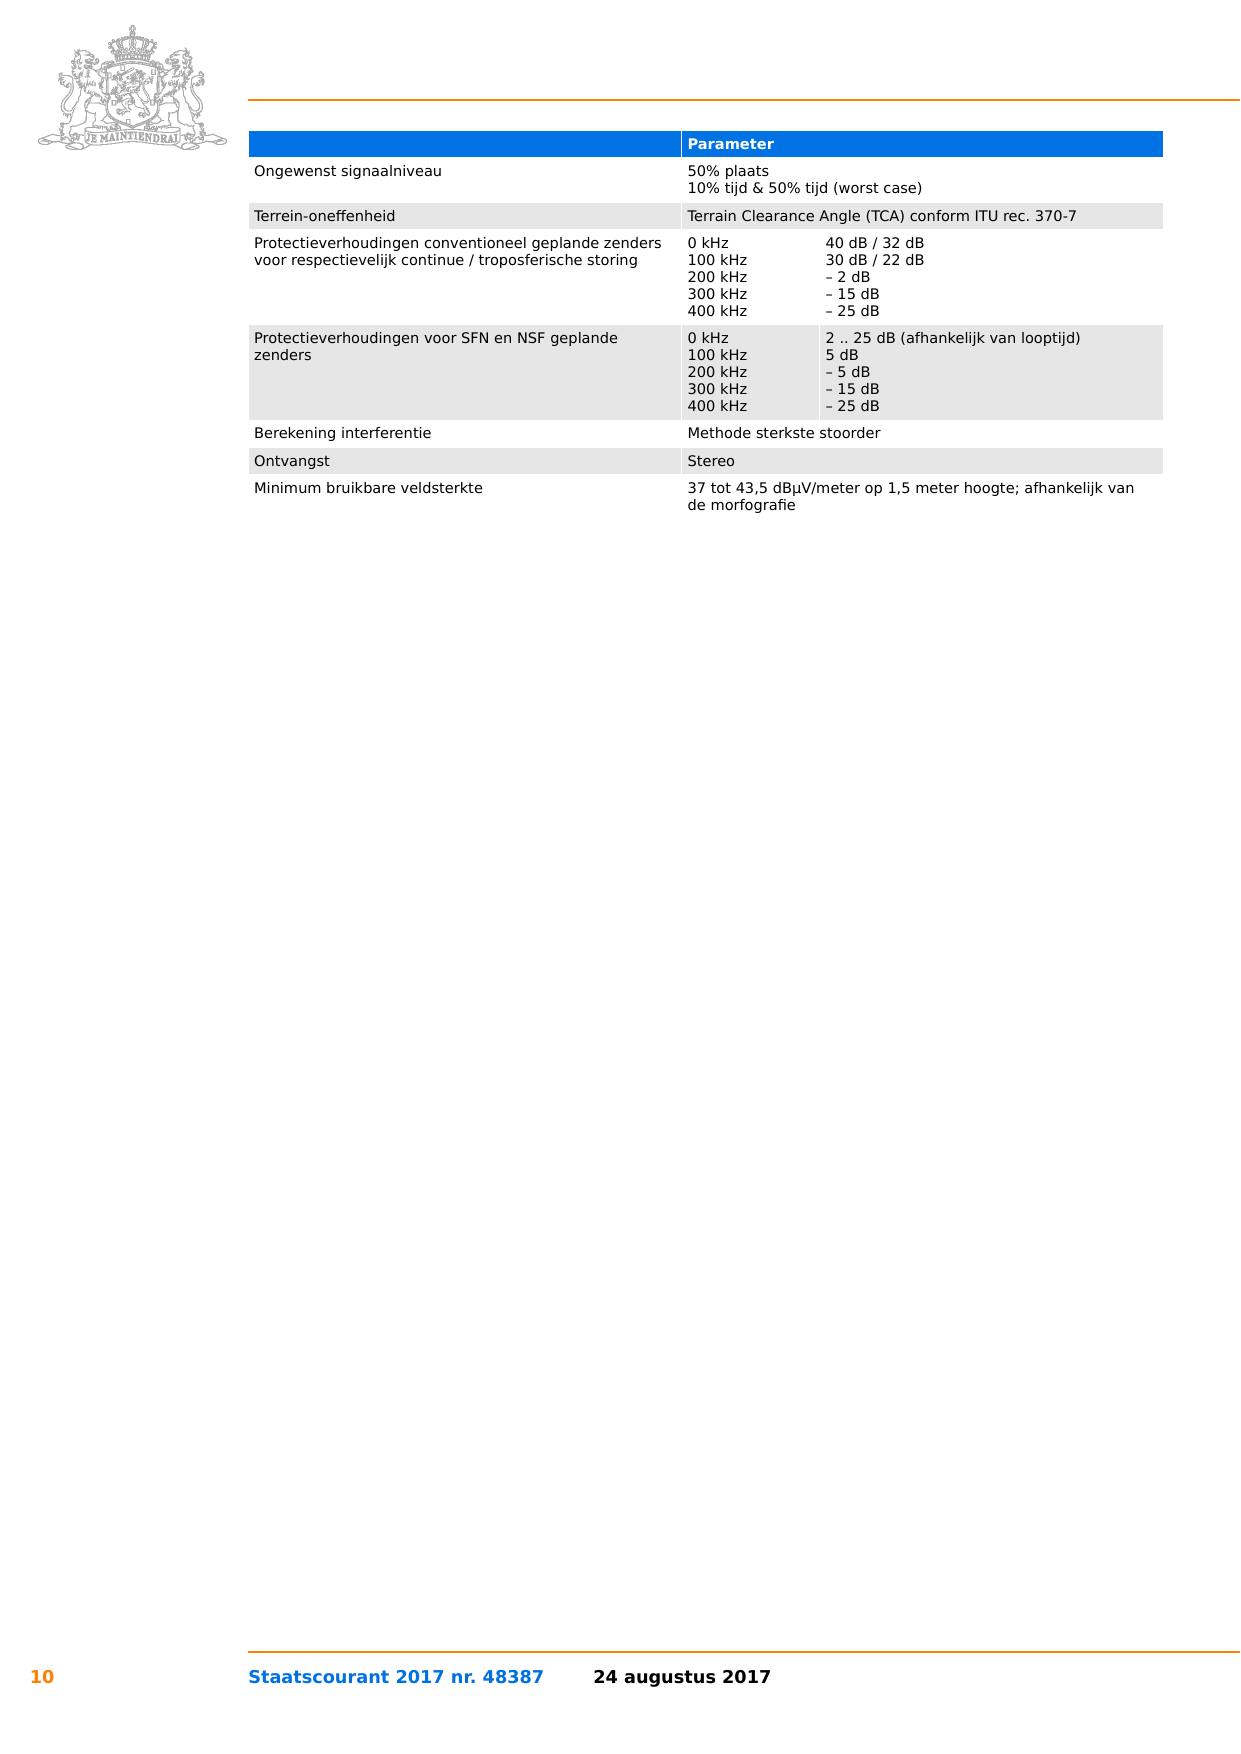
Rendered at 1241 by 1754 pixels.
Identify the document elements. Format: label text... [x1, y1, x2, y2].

table_cell Protectieverhoudingen voor SFN en NSF geplande zenders [249, 325, 681, 420]
table_cell Ongewenst signaalniveau [249, 158, 681, 202]
table_cell Terrain Clearance Angle (TCA) conform ITU rec. 370-7 [682, 203, 1163, 229]
table_cell Methode sterkste stoorder [682, 421, 1163, 447]
picture [38, 25, 227, 150]
table_header [249, 131, 681, 157]
table_header Parameter [682, 131, 1163, 157]
table_cell Minimum bruikbare veldsterkte [249, 476, 681, 519]
table_cell 0 kHz 100 kHz 200 kHz 300 kHz 400 kHz [682, 325, 819, 420]
table_cell 37 tot 43,5 dBµV/meter op 1,5 meter hoogte; afhankelijk van de morfografie [682, 476, 1163, 519]
table_cell Protectieverhoudingen conventioneel geplande zenders voor respectievelijk continue / troposferische storing [249, 230, 681, 324]
table_cell 50% plaats 10% tijd & 50% tijd (worst case) [682, 158, 1163, 202]
table_cell 40 dB / 32 dB 30 dB / 22 dB – 2 dB – 15 dB – 25 dB [820, 230, 1163, 324]
table_cell 0 kHz 100 kHz 200 kHz 300 kHz 400 kHz [682, 230, 819, 324]
table_cell Stereo [682, 448, 1163, 474]
table_cell Terrein-oneffenheid [249, 203, 681, 229]
table_cell Berekening interferentie [249, 421, 681, 447]
table_cell Ontvangst [249, 448, 681, 474]
table_cell 2 .. 25 dB (afhankelijk van looptijd) 5 dB – 5 dB – 15 dB – 25 dB [820, 325, 1163, 420]
